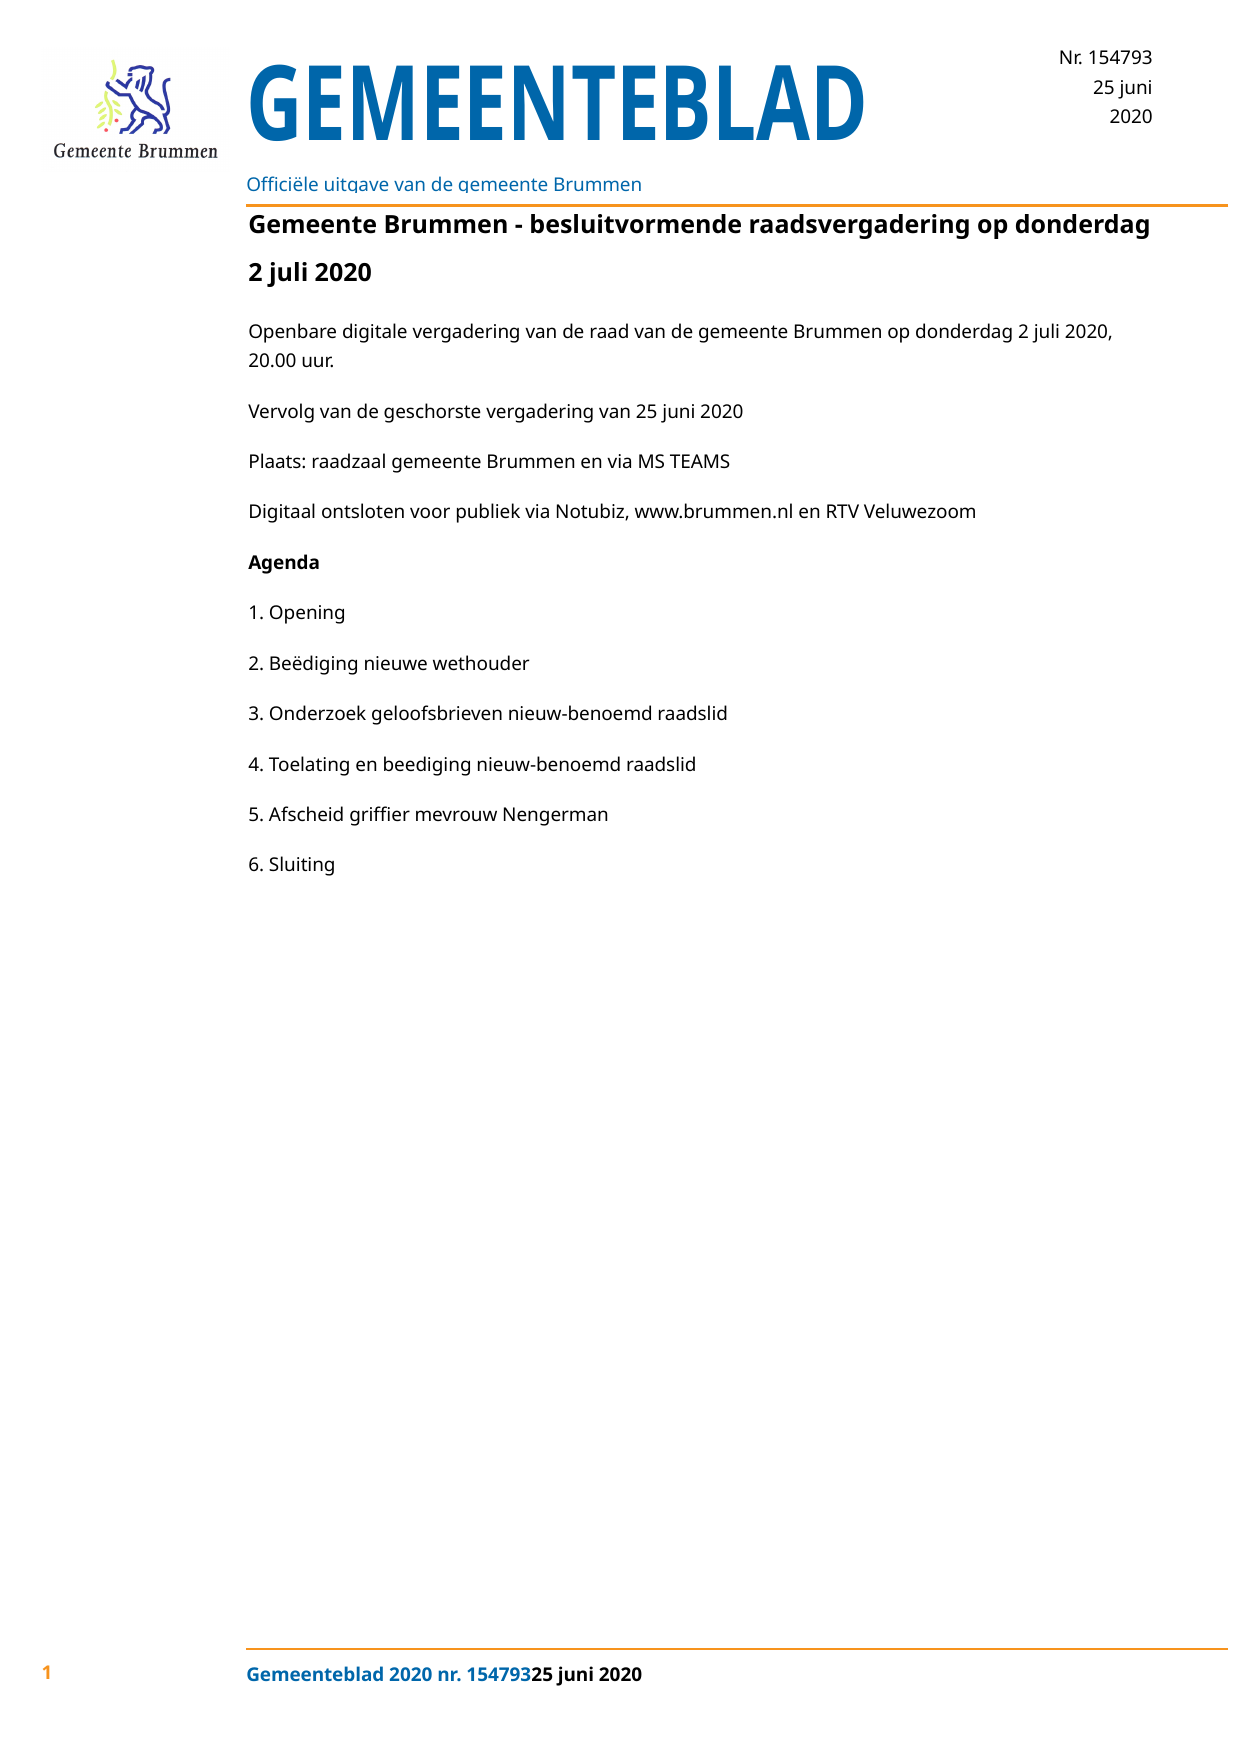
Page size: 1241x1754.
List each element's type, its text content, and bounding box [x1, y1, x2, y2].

text 5. Afscheid griffier mevrouw Nengerman [248, 801, 1152, 827]
text Gemeente Brummen - besluitvormende raadsvergadering op donderdag 2 juli 2020 [248, 207, 1152, 288]
text 4. Toelating en beediging nieuw-benoemd raadslid [248, 751, 1152, 777]
picture [41, 47, 231, 172]
text 3. Onderzoek geloofsbrieven nieuw-benoemd raadslid [248, 700, 1152, 726]
text Openbare digitale vergadering van de raad van de gemeente Brummen op donderdag 2 juli 2020, 20.00 uur. [248, 318, 1152, 373]
text Agenda [248, 549, 1152, 575]
text 2. Beëdiging nieuwe wethouder [248, 650, 1152, 676]
text Vervolg van de geschorste vergadering van 25 juni 2020 [248, 398, 1152, 424]
text 6. Sluiting [248, 852, 1152, 877]
text Plaats: raadzaal gemeente Brummen en via MS TEAMS [248, 448, 1152, 474]
text Digitaal ontsloten voor publiek via Notubiz, www.brummen.nl en RTV Veluwezoom [248, 499, 1152, 524]
text 1. Opening [248, 599, 1152, 625]
